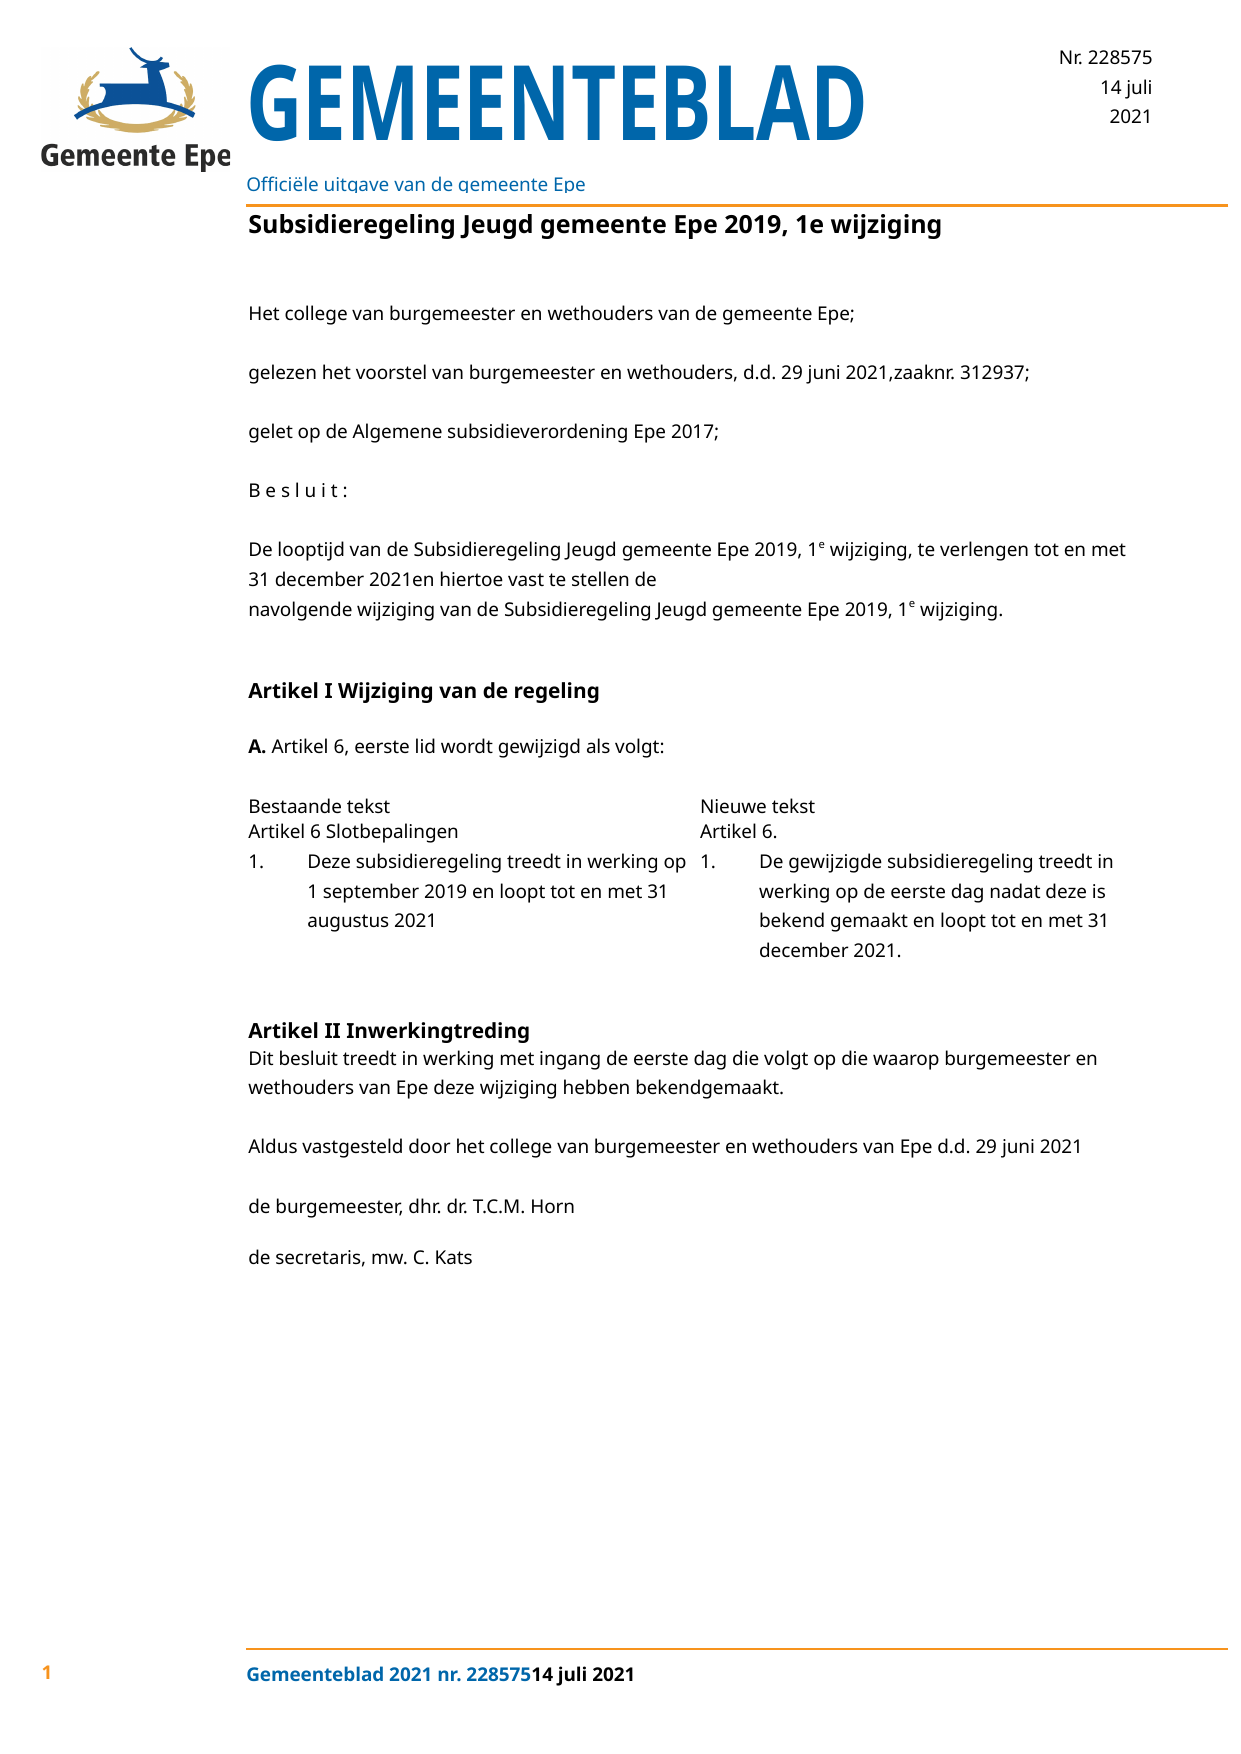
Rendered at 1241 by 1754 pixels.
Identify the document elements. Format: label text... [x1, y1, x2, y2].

text Subsidieregeling Jeugd gemeente Epe 2019, 1e wijziging [248, 207, 1152, 241]
table_header Nieuwe tekst [700, 793, 1152, 819]
text A. Artikel 6, eerste lid wordt gewijzigd als volgt: [248, 734, 1152, 759]
text Het college van burgemeester en wethouders van de gemeente Epe; [248, 300, 1152, 326]
table_header Bestaande tekst [248, 793, 700, 819]
text gelezen het voorstel van burgemeester en wethouders, d.d. 29 juni 2021,zaaknr. 312937; [248, 359, 1152, 385]
picture [41, 47, 231, 172]
text gelet op de Algemene subsidieverordening Epe 2017; [248, 418, 1152, 444]
text navolgende wijziging van de Subsidieregeling Jeugd gemeente Epe 2019, 1e wijziging. [248, 596, 1152, 621]
text de burgemeester, dhr. dr. T.C.M. Horn [248, 1193, 1152, 1218]
text Artikel II Inwerkingtreding [248, 1016, 1152, 1045]
text De looptijd van de Subsidieregeling Jeugd gemeente Epe 2019, 1e wijziging, te verlengen tot en met 31 december 2021en hiertoe vast te stellen de [248, 537, 1152, 592]
table_cell Artikel 6 Slotbepalingen Deze subsidieregeling treedt in werking op 1 september 2019 en loopt tot en met 31 augustus 2021 [248, 819, 700, 963]
text B e s l u i t : [248, 477, 1152, 503]
text Aldus vastgesteld door het college van burgemeester en wethouders van Epe d.d. 29 juni 2021 [248, 1134, 1152, 1159]
text de secretaris, mw. C. Kats [248, 1244, 1152, 1270]
text Dit besluit treedt in werking met ingang de eerste dag die volgt op die waarop burgemeester en wethouders van Epe deze wijziging hebben bekendgemaakt. [248, 1045, 1152, 1100]
text Artikel I Wijziging van de regeling [248, 676, 1152, 704]
table_cell Artikel 6. De gewijzigde subsidieregeling treedt in werking op de eerste dag nadat deze is bekend gemaakt en loopt tot en met 31 december 2021. [700, 819, 1152, 963]
